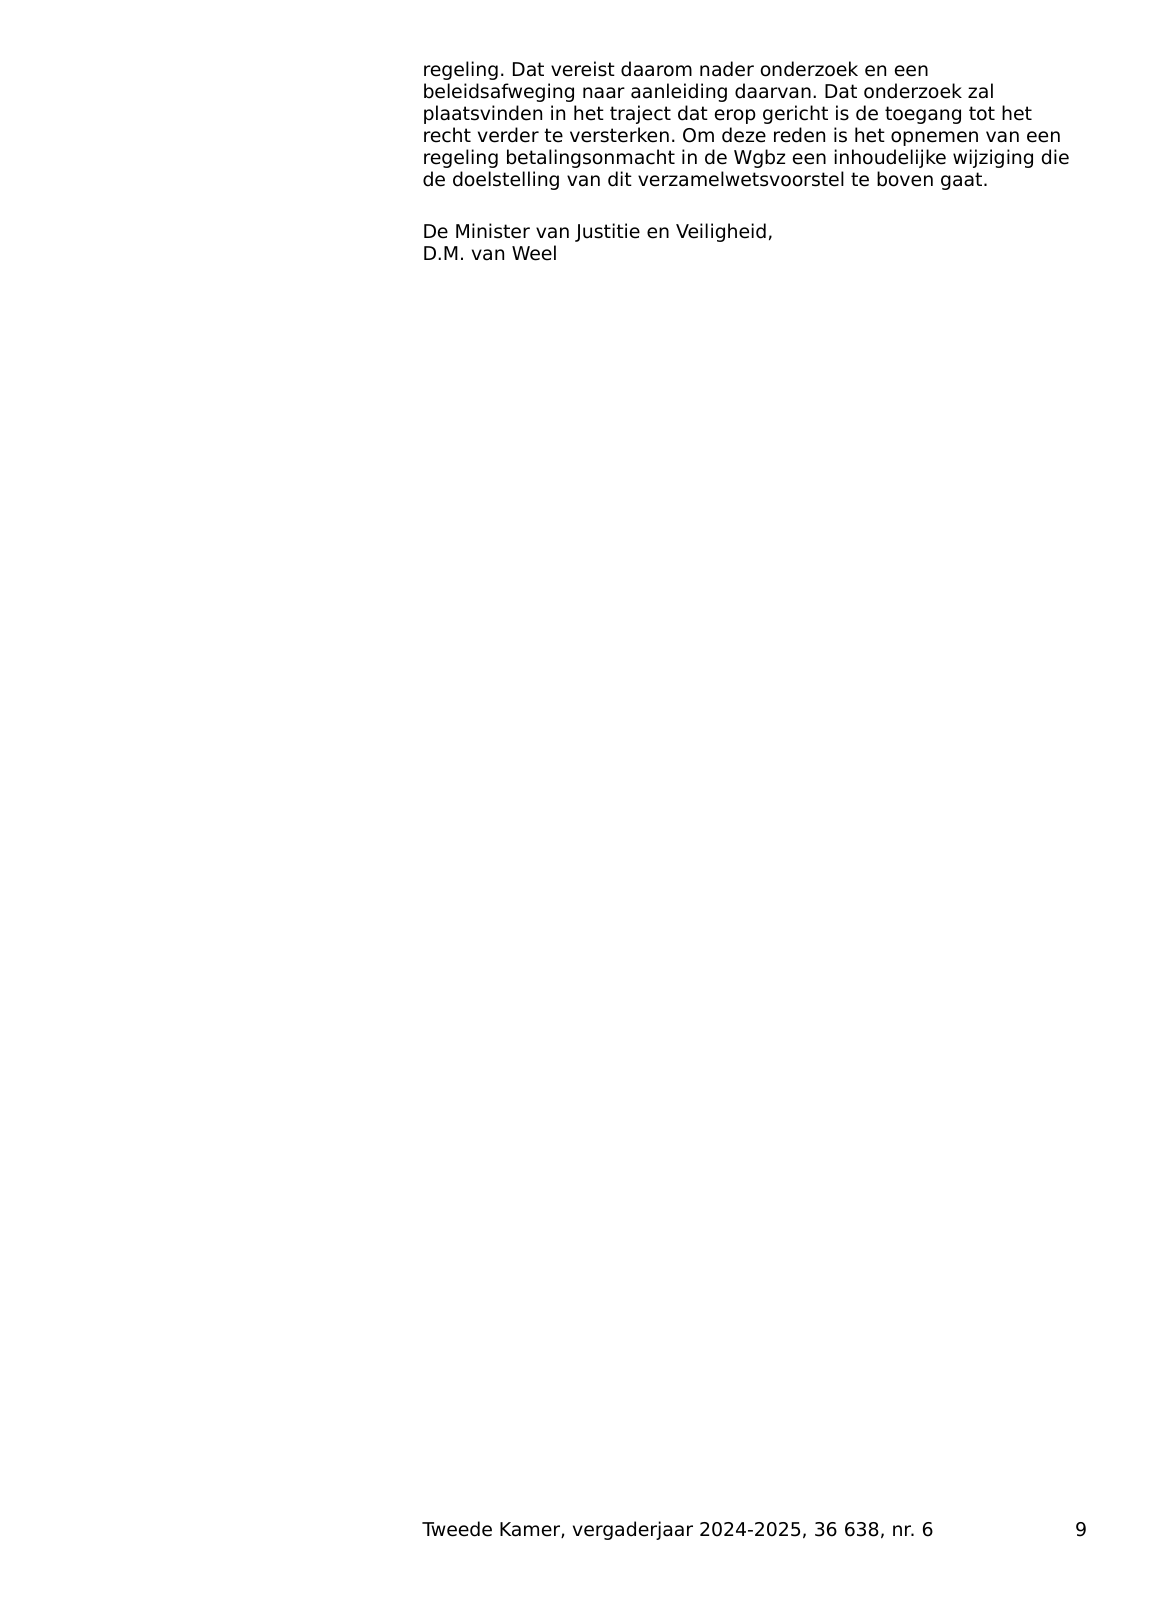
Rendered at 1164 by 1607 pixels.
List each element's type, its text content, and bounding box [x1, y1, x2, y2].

text regeling. Dat vereist daarom nader onderzoek en een beleidsafweging naar aanleiding daarvan. Dat onderzoek zal plaatsvinden in het traject dat erop gericht is de toegang tot het recht verder te versterken. Om deze reden is het opnemen van een regeling betalingsonmacht in de Wgbz een inhoudelijke wijziging die de doelstelling van dit verzamelwetsvoorstel te boven gaat. [422, 59, 1087, 191]
text De Minister van Justitie en Veiligheid, D.M. van Weel [422, 221, 1087, 265]
